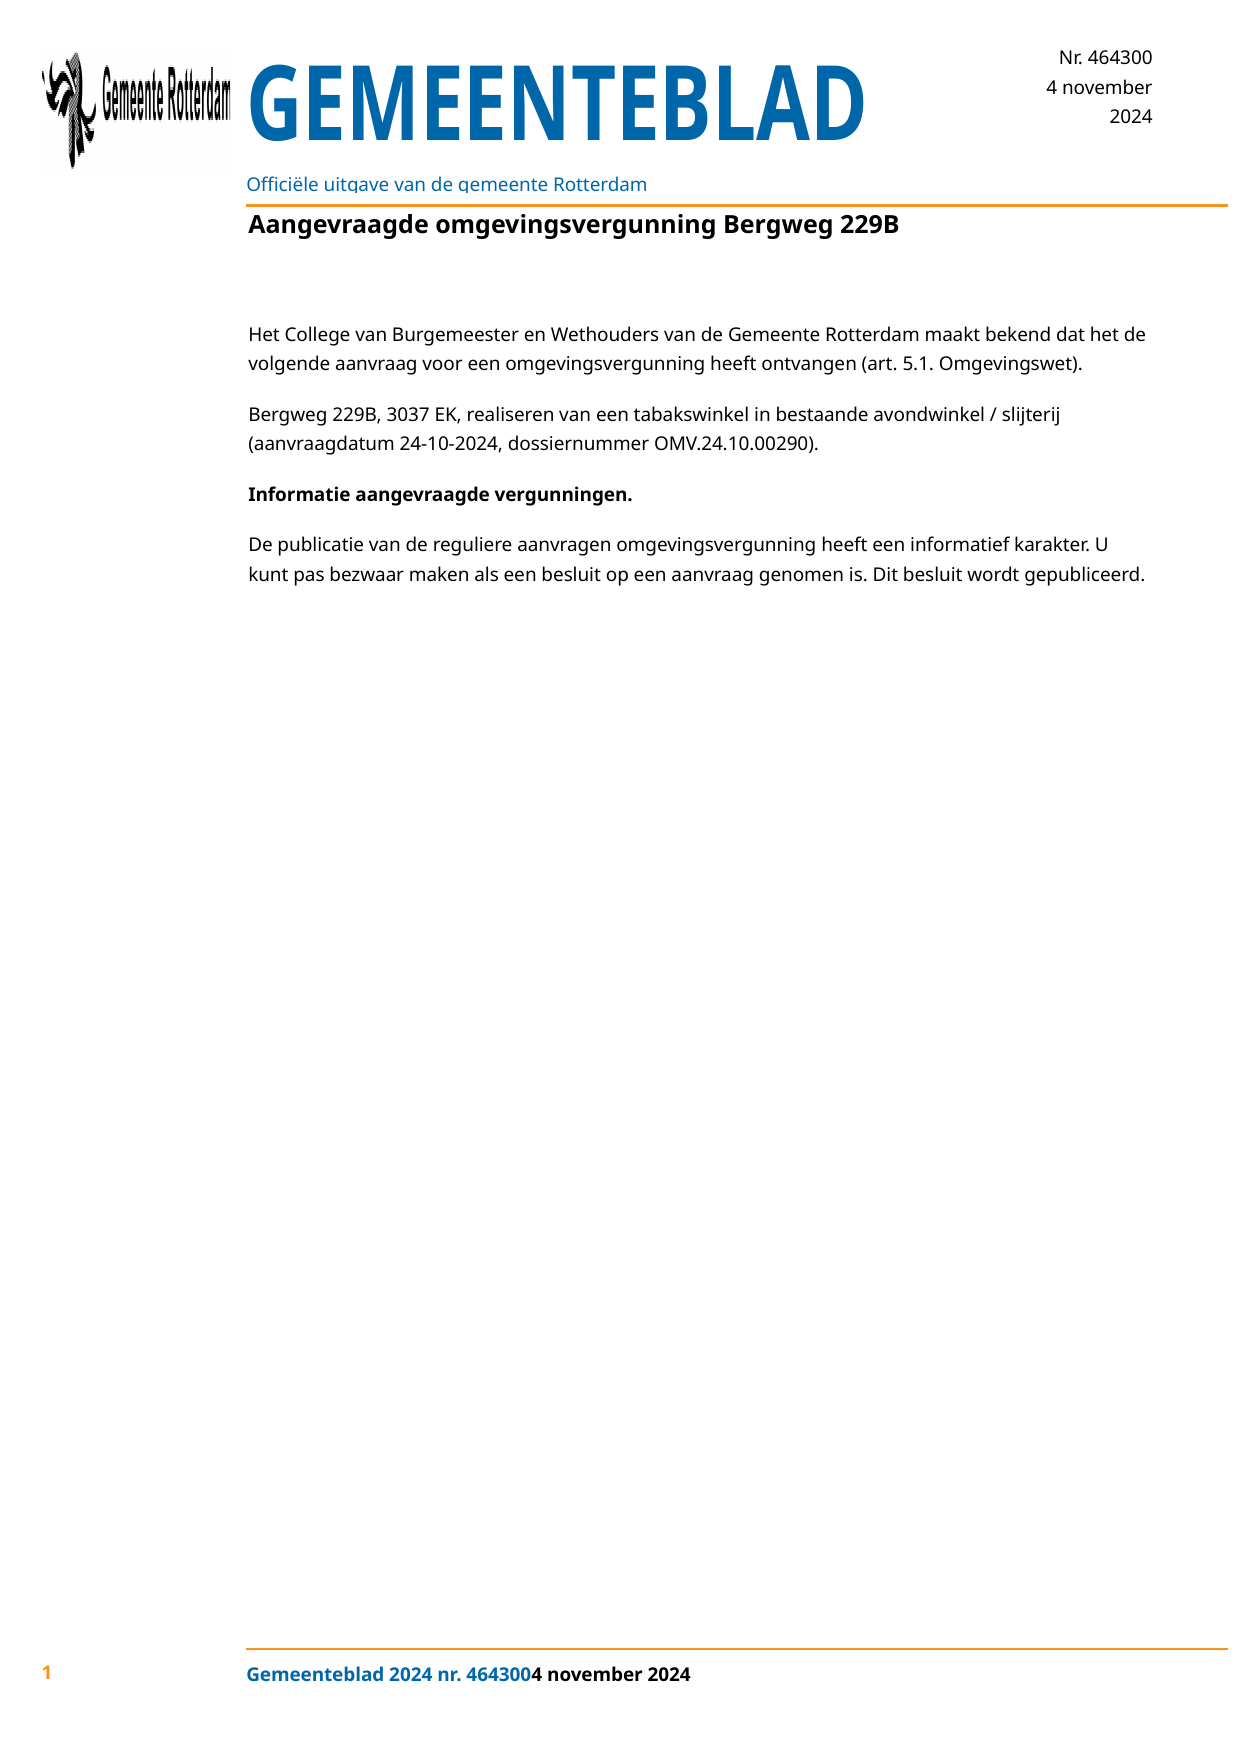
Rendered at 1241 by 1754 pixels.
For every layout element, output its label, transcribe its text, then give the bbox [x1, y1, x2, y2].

text De publicatie van de reguliere aanvragen omgevingsvergunning heeft een informatief karakter. U kunt pas bezwaar maken als een besluit op een aanvraag genomen is. Dit besluit wordt gepubliceerd. [248, 531, 1152, 586]
text Bergweg 229B, 3037 EK, realiseren van een tabakswinkel in bestaande avondwinkel / slijterij (aanvraagdatum 24-10-2024, dossiernummer OMV.24.10.00290). [248, 401, 1152, 456]
text Aangevraagde omgevingsvergunning Bergweg 229B [248, 207, 1152, 241]
text Informatie aangevraagde vergunningen. [248, 481, 1152, 506]
picture [41, 47, 231, 172]
text Het College van Burgemeester en Wethouders van de Gemeente Rotterdam maakt bekend dat het de volgende aanvraag voor een omgevingsvergunning heeft ontvangen (art. 5.1. Omgevingswet). [248, 321, 1152, 376]
